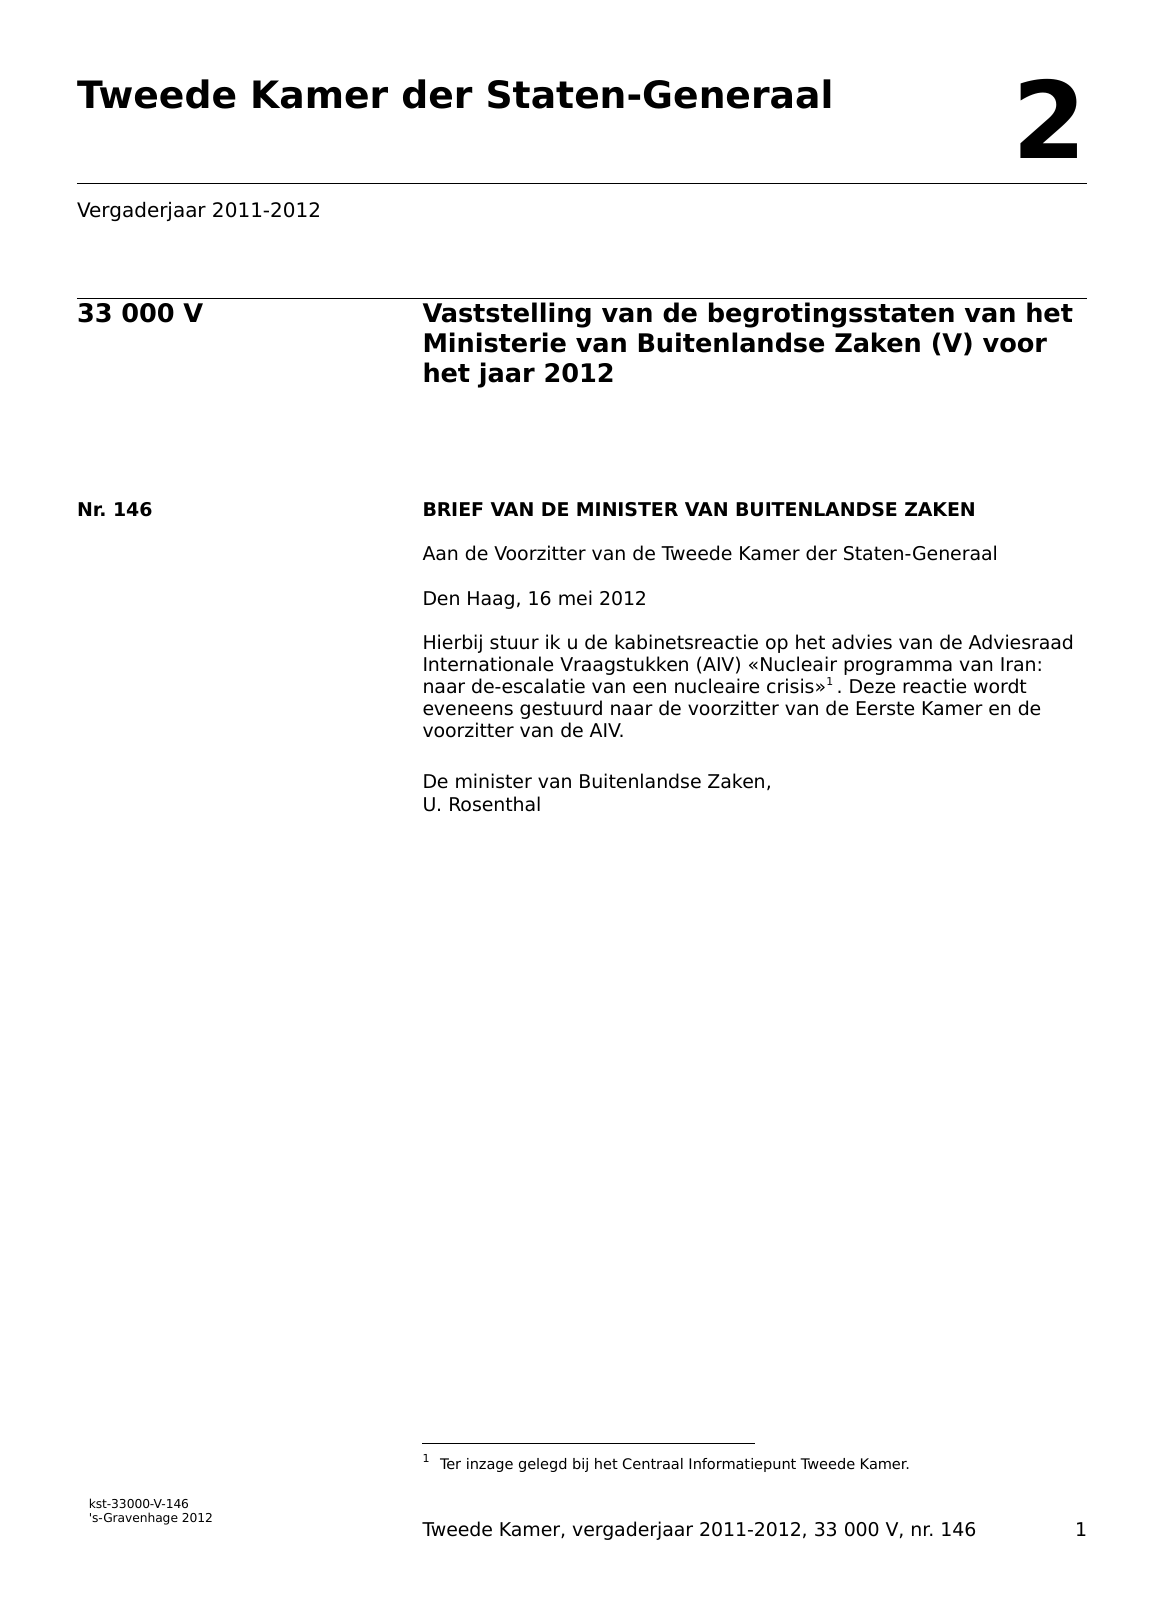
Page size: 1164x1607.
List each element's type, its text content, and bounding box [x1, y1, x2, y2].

subtitle Nr. 146 BRIEF VAN DE MINISTER VAN BUITENLANDSE ZAKEN [77, 499, 1087, 521]
text kst-33000-V-146 [88, 1497, 323, 1511]
table_cell Vergaderjaar 2011-2012 [77, 184, 1087, 298]
text 's-Gravenhage 2012 [88, 1511, 323, 1525]
table_header Tweede Kamer der Staten-Generaal [77, 59, 886, 183]
text Den Haag, 16 mei 2012 [422, 587, 1087, 609]
table_header 2 [886, 59, 1087, 183]
subtitle 33 000 V Vaststelling van de begrotingsstaten van het Ministerie van Buitenlandse Zaken (V) voor het jaar 2012 [77, 299, 1087, 388]
text De minister van Buitenlandse Zaken, U. Rosenthal [422, 771, 1087, 815]
text Ter inzage gelegd bij het Centraal Informatiepunt Tweede Kamer. [422, 1452, 1087, 1474]
text Hierbij stuur ik u de kabinetsreactie op het advies van de Adviesraad Internationale Vraagstukken (AIV) «Nucleair programma van Iran: naar de-escalatie van een nucleaire crisis». Deze reactie wordt eveneens gestuurd naar de voorzitter van de Eerste Kamer en de voorzitter van de AIV. [422, 632, 1087, 741]
text Aan de Voorzitter van de Tweede Kamer der Staten-Generaal [422, 543, 1087, 565]
